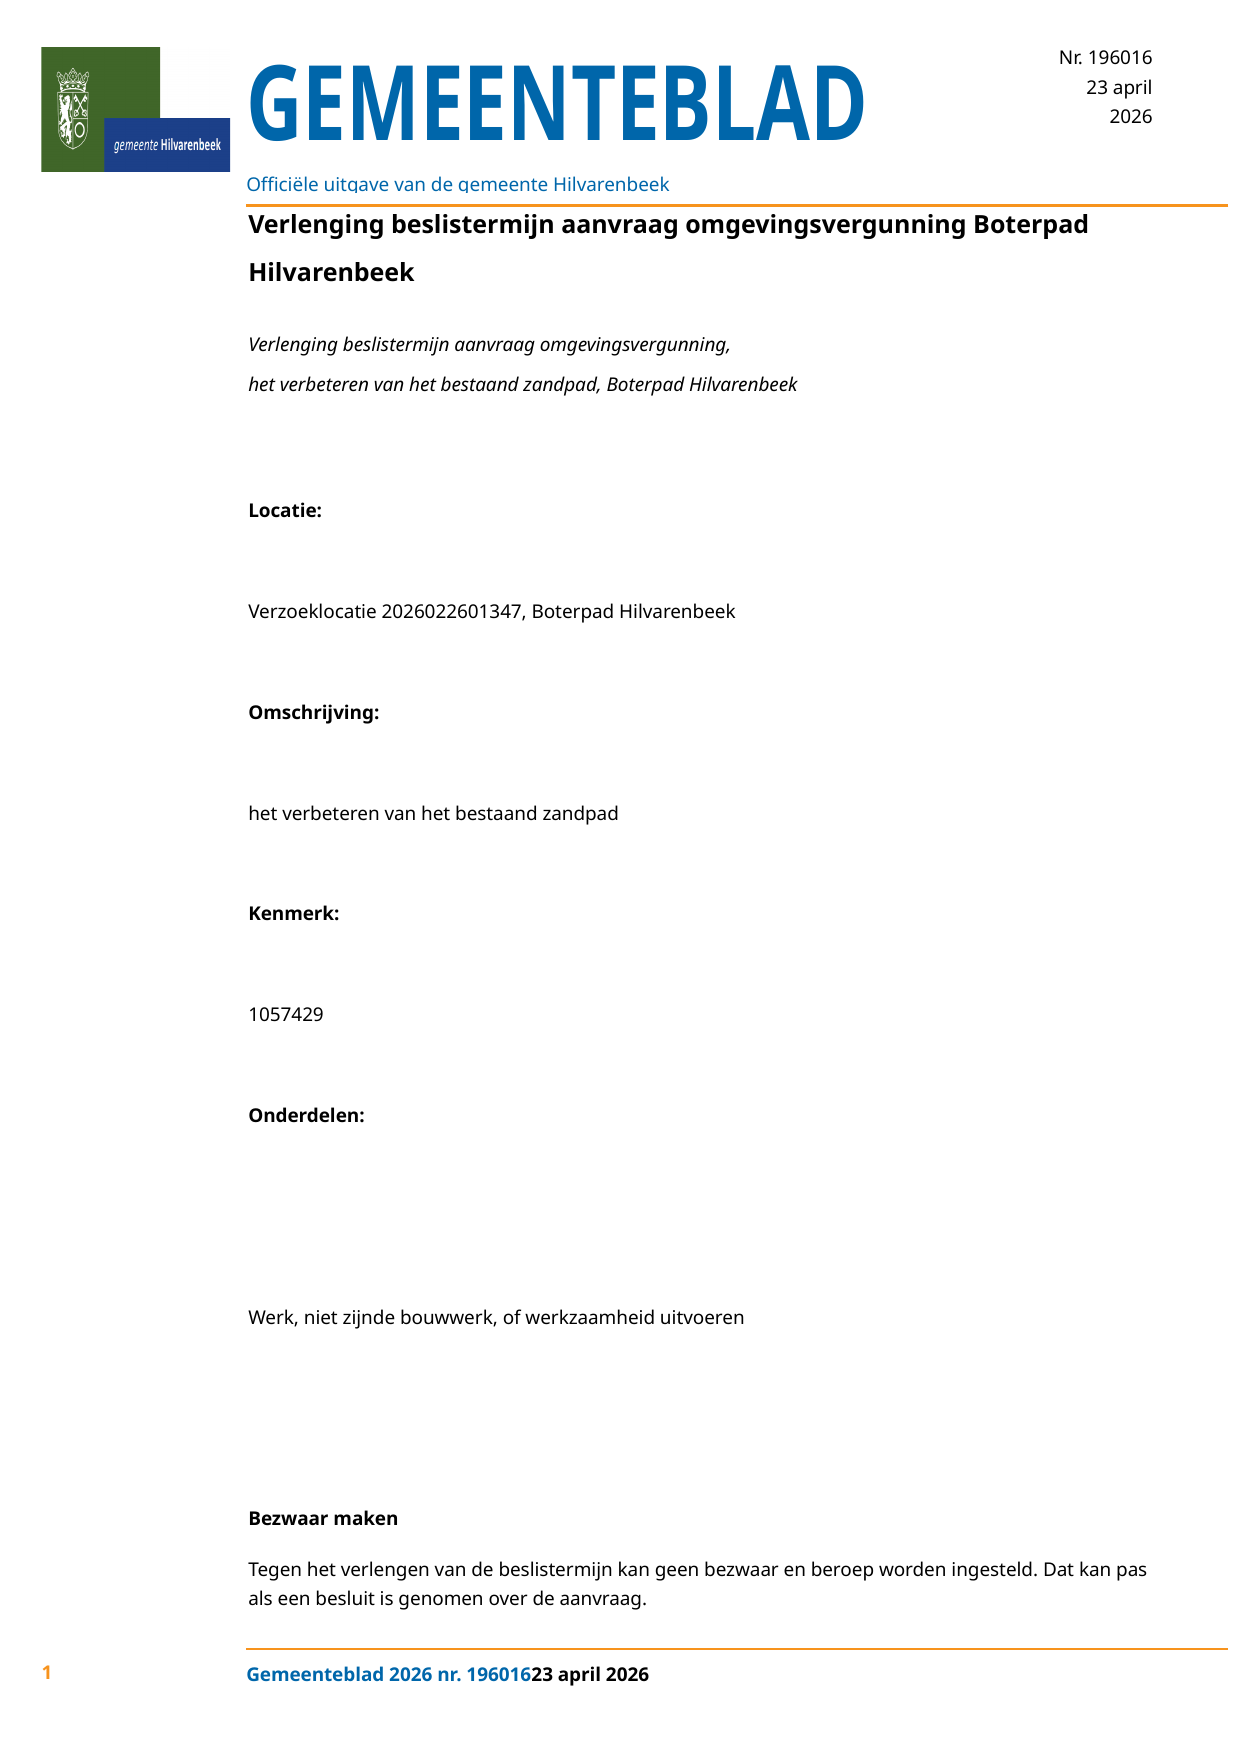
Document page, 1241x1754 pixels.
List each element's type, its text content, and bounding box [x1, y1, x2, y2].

text Onderdelen: [248, 1102, 1152, 1128]
text het verbeteren van het bestaand zandpad [248, 800, 1152, 826]
text Kenmerk: [248, 901, 1152, 926]
text Tegen het verlengen van de beslistermijn kan geen bezwaar en beroep worden ingesteld. Dat kan pas als een besluit is genomen over de aanvraag. [248, 1556, 1152, 1611]
text 1057429 [248, 1001, 1152, 1027]
picture [41, 47, 231, 172]
text Verzoeklocatie 2026022601347, Boterpad Hilvarenbeek [248, 598, 1152, 624]
text Bezwaar maken [248, 1506, 1152, 1531]
text Verlenging beslistermijn aanvraag omgevingsvergunning Boterpad Hilvarenbeek [248, 207, 1152, 288]
text Werk, niet zijnde bouwwerk, of werkzaamheid uitvoeren [248, 1304, 1152, 1330]
text het verbeteren van het bestaand zandpad, Boterpad Hilvarenbeek [248, 371, 1152, 396]
text Locatie: [248, 497, 1152, 523]
text Verlenging beslistermijn aanvraag omgevingsvergunning, [248, 331, 1152, 357]
text Omschrijving: [248, 699, 1152, 725]
